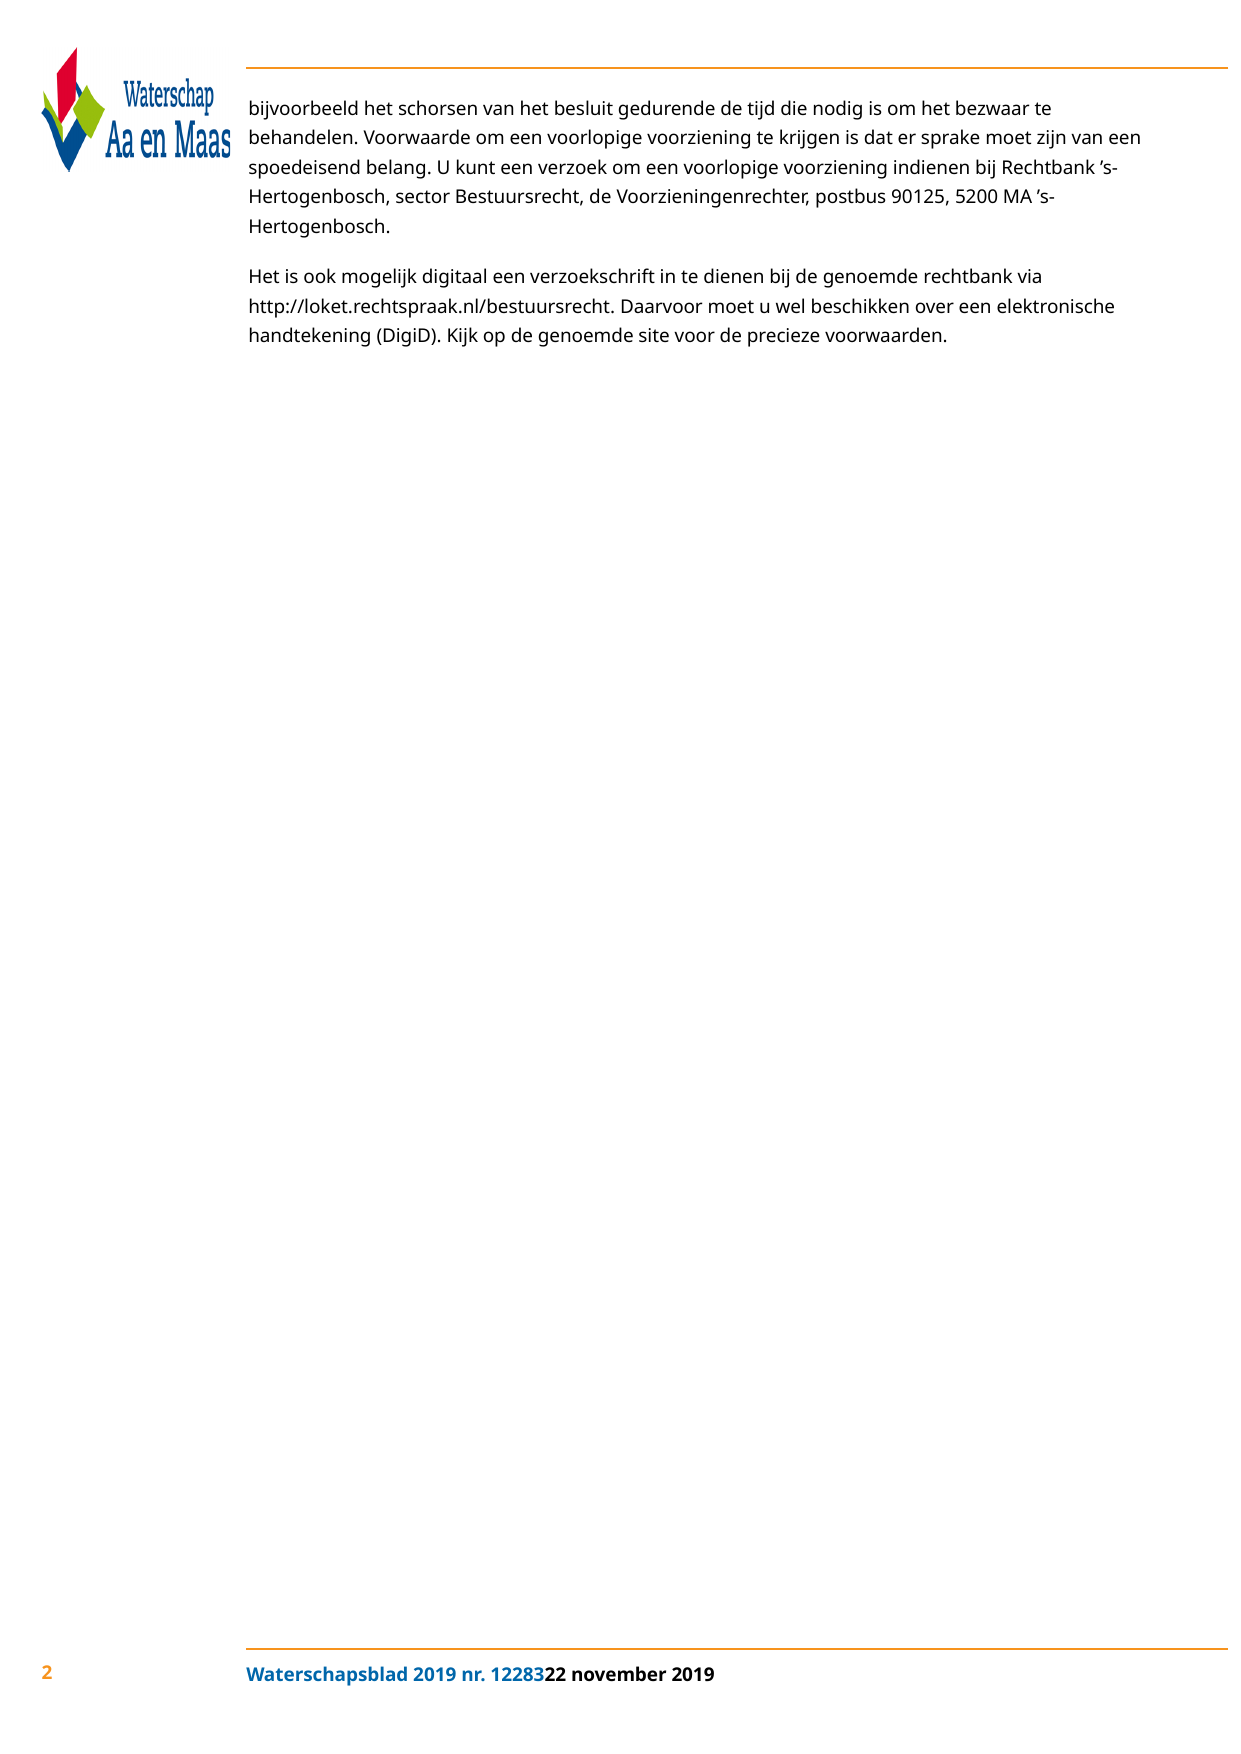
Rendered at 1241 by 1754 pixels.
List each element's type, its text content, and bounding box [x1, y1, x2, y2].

picture [41, 47, 231, 172]
text bijvoorbeeld het schorsen van het besluit gedurende de tijd die nodig is om het bezwaar te behandelen. Voorwaarde om een voorlopige voorziening te krijgen is dat er sprake moet zijn van een spoedeisend belang. U kunt een verzoek om een voorlopige voorziening indienen bij Rechtbank ’s-Hertogenbosch, sector Bestuursrecht, de Voorzieningenrechter, postbus 90125, 5200 MA ’s-Hertogenbosch. [248, 95, 1152, 239]
text Het is ook mogelijk digitaal een verzoekschrift in te dienen bij de genoemde rechtbank via http://loket.rechtspraak.nl/bestuursrecht. Daarvoor moet u wel beschikken over een elektronische handtekening (DigiD). Kijk op de genoemde site voor de precieze voorwaarden. [248, 263, 1152, 348]
